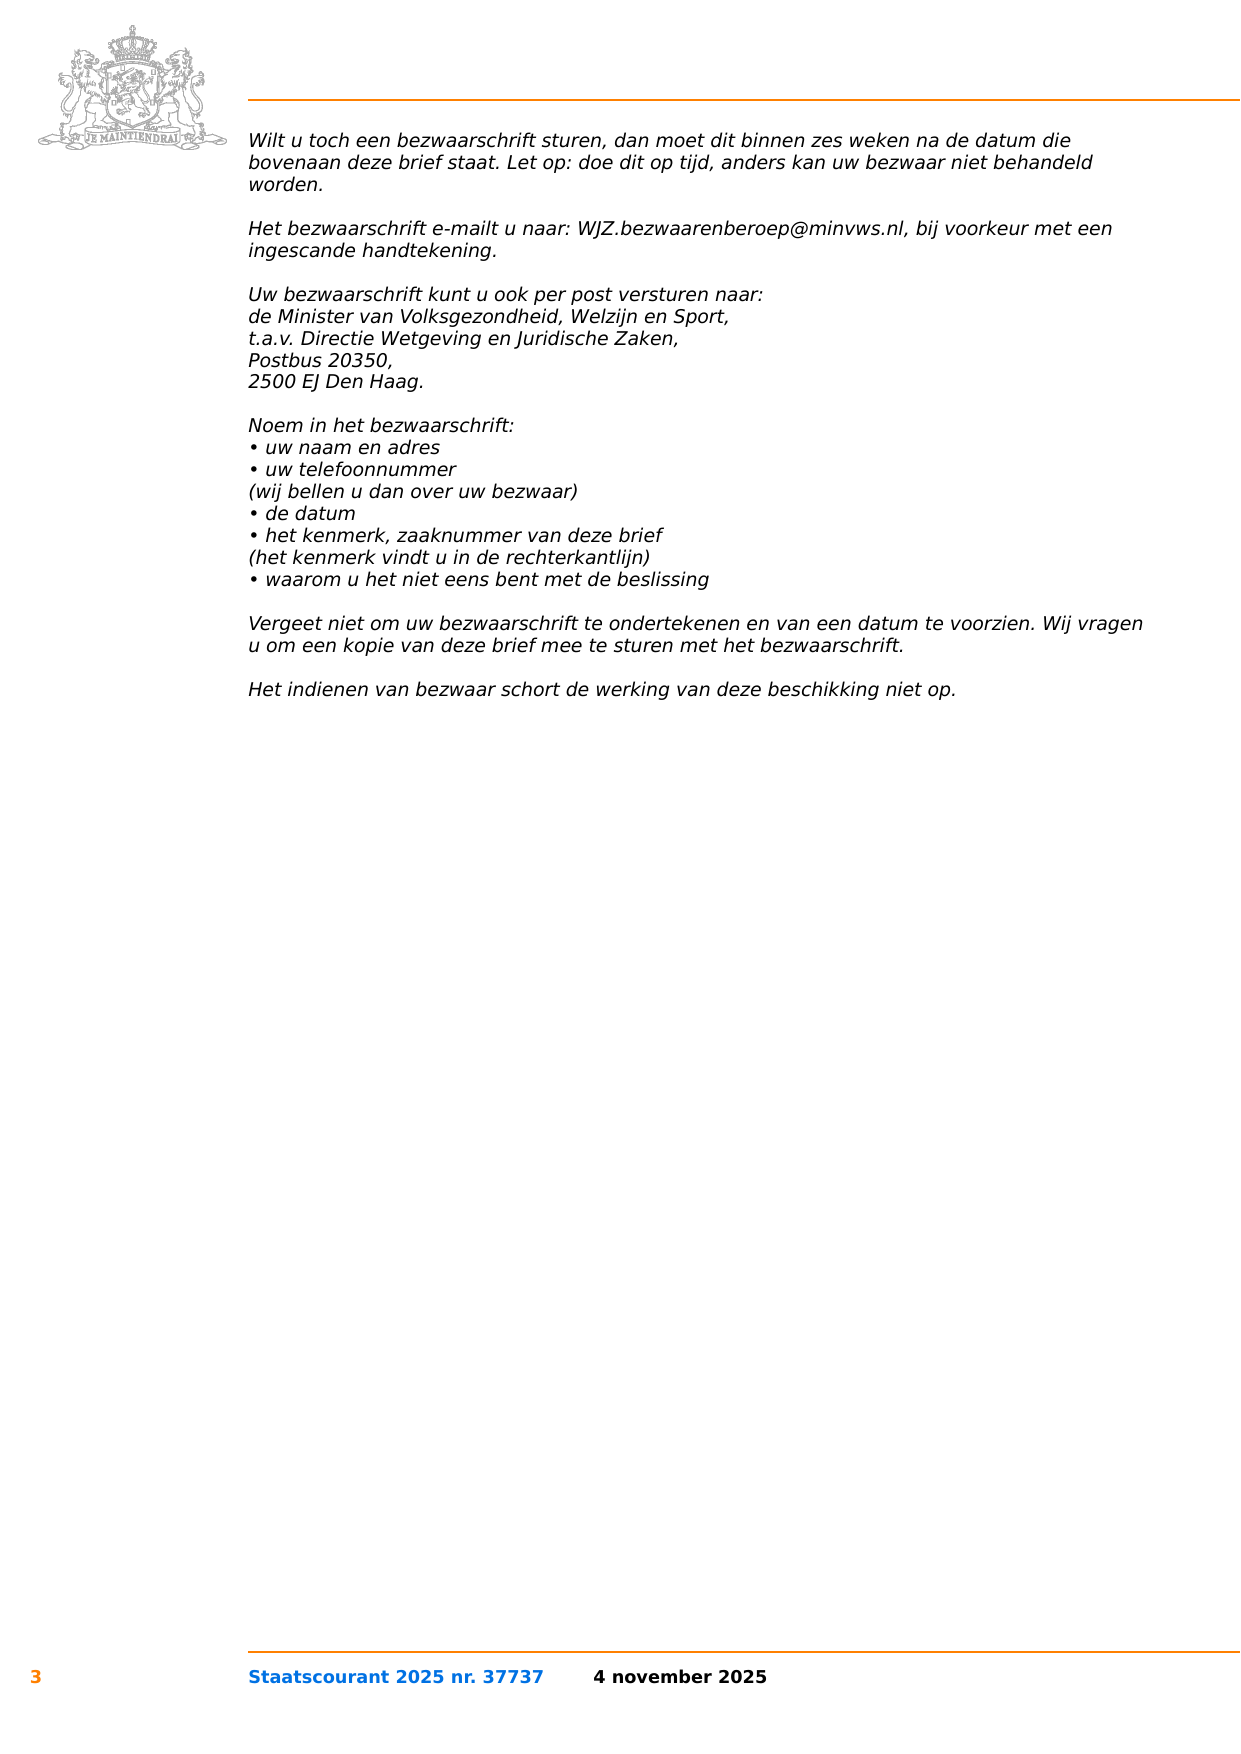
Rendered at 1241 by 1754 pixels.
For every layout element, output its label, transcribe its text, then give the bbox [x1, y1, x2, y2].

text t.a.v. Directie Wetgeving en Juridische Zaken, [248, 327, 1163, 349]
text (het kenmerk vindt u in de rechterkantlijn) [248, 547, 1163, 569]
text 2500 EJ Den Haag. [248, 371, 1163, 393]
text • uw telefoonnummer [248, 459, 1163, 481]
text • waarom u het niet eens bent met de beslissing [248, 569, 1163, 591]
text • uw naam en adres [248, 437, 1163, 459]
text Het indienen van bezwaar schort de werking van deze beschikking niet op. [248, 679, 1163, 701]
text Het bezwaarschrift e-mailt u naar: WJZ.bezwaarenberoep@minvws.nl, bij voorkeur met een ingescande handtekening. [248, 218, 1163, 262]
text Wilt u toch een bezwaarschrift sturen, dan moet dit binnen zes weken na de datum die bovenaan deze brief staat. Let op: doe dit op tijd, anders kan uw bezwaar niet behandeld worden. [248, 130, 1163, 196]
text Uw bezwaarschrift kunt u ook per post versturen naar: [248, 283, 1163, 306]
text Postbus 20350, [248, 349, 1163, 371]
picture [38, 25, 227, 150]
text • de datum [248, 503, 1163, 525]
text • het kenmerk, zaaknummer van deze brief [248, 525, 1163, 547]
text (wij bellen u dan over uw bezwaar) [248, 481, 1163, 503]
text de Minister van Volksgezondheid, Welzijn en Sport, [248, 306, 1163, 327]
text Vergeet niet om uw bezwaarschrift te ondertekenen en van een datum te voorzien. Wij vragen u om een kopie van deze brief mee te sturen met het bezwaarschrift. [248, 613, 1163, 657]
text Noem in het bezwaarschrift: [248, 415, 1163, 437]
